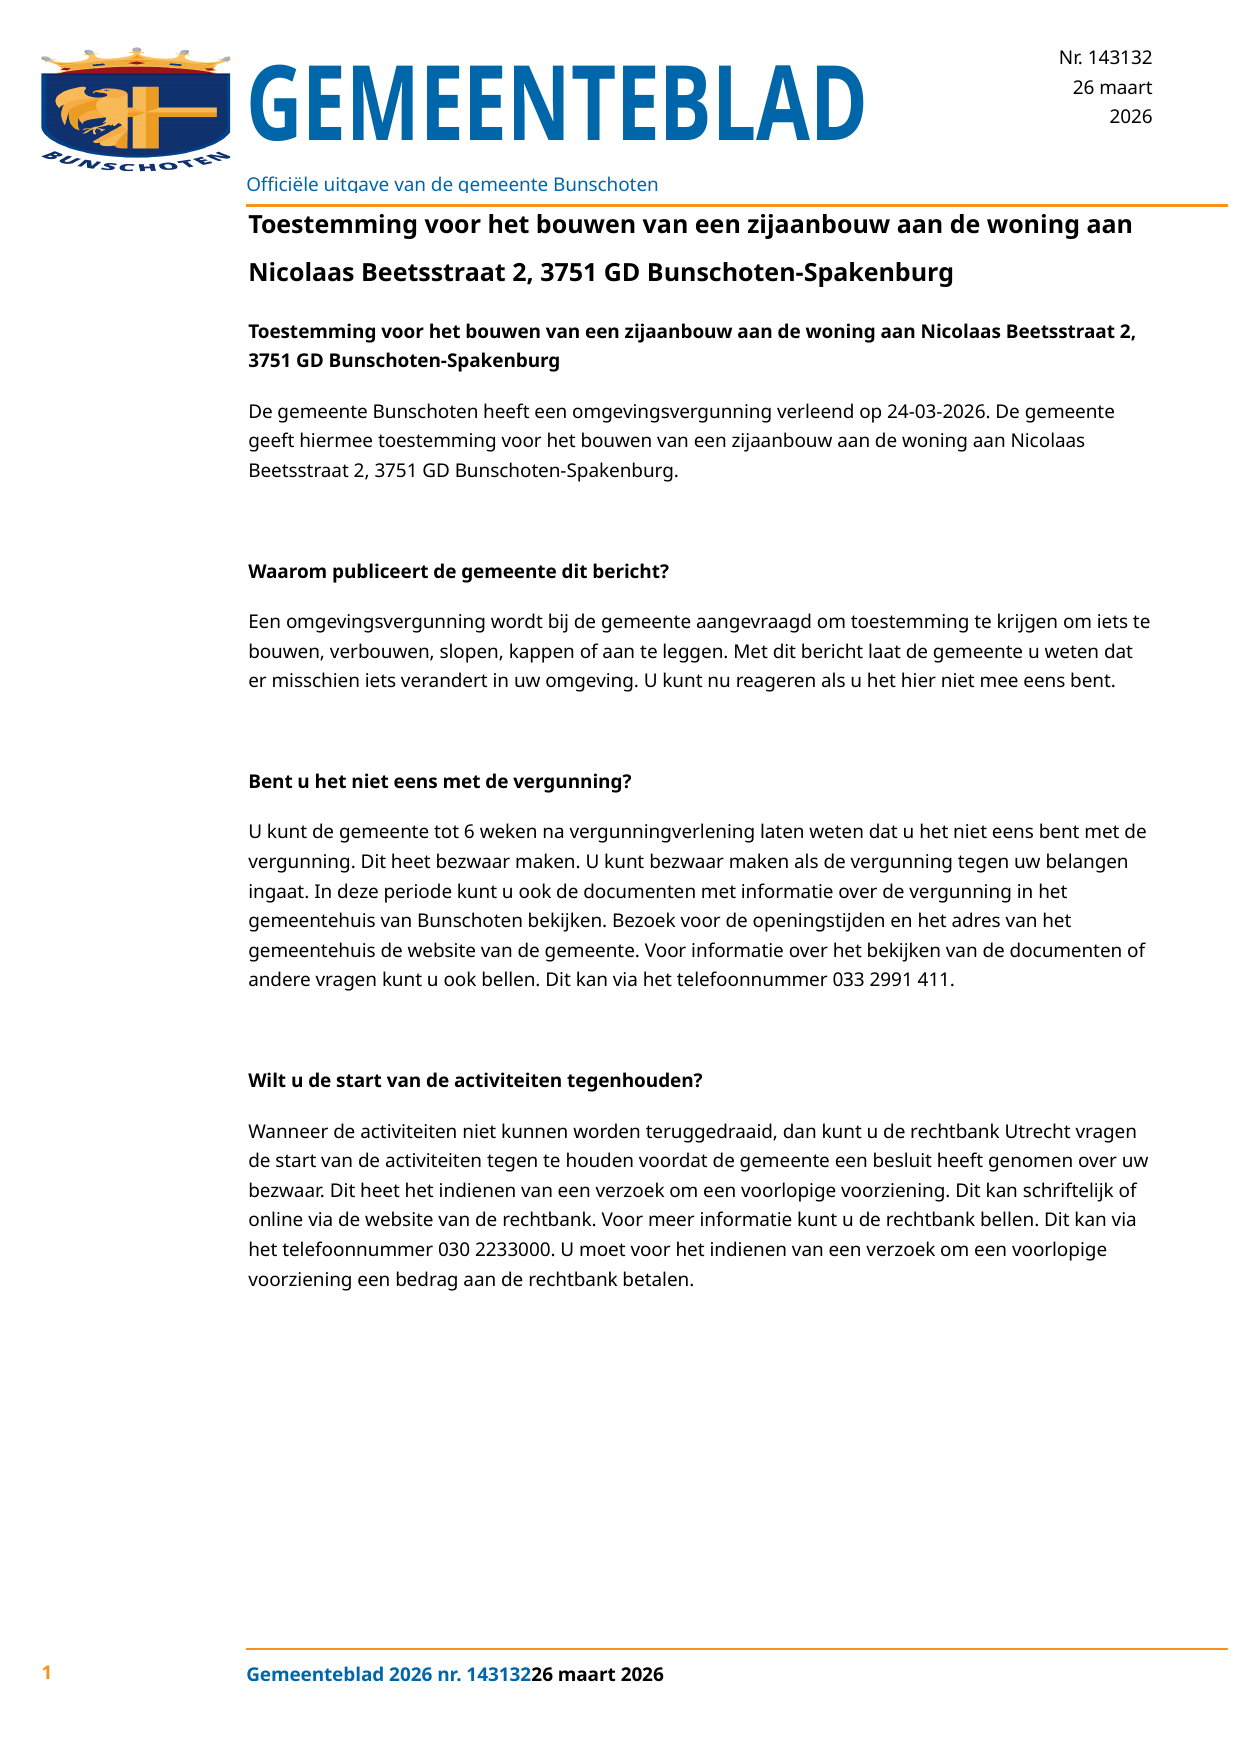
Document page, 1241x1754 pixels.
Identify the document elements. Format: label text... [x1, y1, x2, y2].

text Wanneer de activiteiten niet kunnen worden teruggedraaid, dan kunt u de rechtbank Utrecht vragen de start van de activiteiten tegen te houden voordat de gemeente een besluit heeft genomen over uw bezwaar. Dit heet het indienen van een verzoek om een voorlopige voorziening. Dit kan schriftelijk of online via de website van de rechtbank. Voor meer informatie kunt u de rechtbank bellen. Dit kan via het telefoonnummer 030 2233000. U moet voor het indienen van een verzoek om een voorlopige voorziening een bedrag aan de rechtbank betalen. [248, 1118, 1152, 1292]
text Een omgevingsvergunning wordt bij de gemeente aangevraagd om toestemming te krijgen om iets te bouwen, verbouwen, slopen, kappen of aan te leggen. Met dit bericht laat de gemeente u weten dat er misschien iets verandert in uw omgeving. U kunt nu reageren als u het hier niet mee eens bent. [248, 608, 1152, 693]
picture [41, 47, 231, 172]
text Toestemming voor het bouwen van een zijaanbouw aan de woning aan Nicolaas Beetsstraat 2, 3751 GD Bunschoten-Spakenburg [248, 318, 1152, 373]
text U kunt de gemeente tot 6 weken na vergunningverlening laten weten dat u het niet eens bent met de vergunning. Dit heet bezwaar maken. U kunt bezwaar maken als de vergunning tegen uw belangen ingaat. In deze periode kunt u ook de documenten met informatie over de vergunning in het gemeentehuis van Bunschoten bekijken. Bezoek voor de openingstijden en het adres van het gemeentehuis de website van de gemeente. Voor informatie over het bekijken van de documenten of andere vragen kunt u ook bellen. Dit kan via het telefoonnummer 033 2991 411. [248, 819, 1152, 992]
text Toestemming voor het bouwen van een zijaanbouw aan de woning aan Nicolaas Beetsstraat 2, 3751 GD Bunschoten-Spakenburg [248, 207, 1152, 288]
text Wilt u de start van de activiteiten tegenhouden? [248, 1067, 1152, 1093]
text Bent u het niet eens met de vergunning? [248, 768, 1152, 794]
text De gemeente Bunschoten heeft een omgevingsvergunning verleend op 24-03-2026. De gemeente geeft hiermee toestemming voor het bouwen van een zijaanbouw aan de woning aan Nicolaas Beetsstraat 2, 3751 GD Bunschoten-Spakenburg. [248, 398, 1152, 483]
text Waarom publiceert de gemeente dit bericht? [248, 558, 1152, 584]
